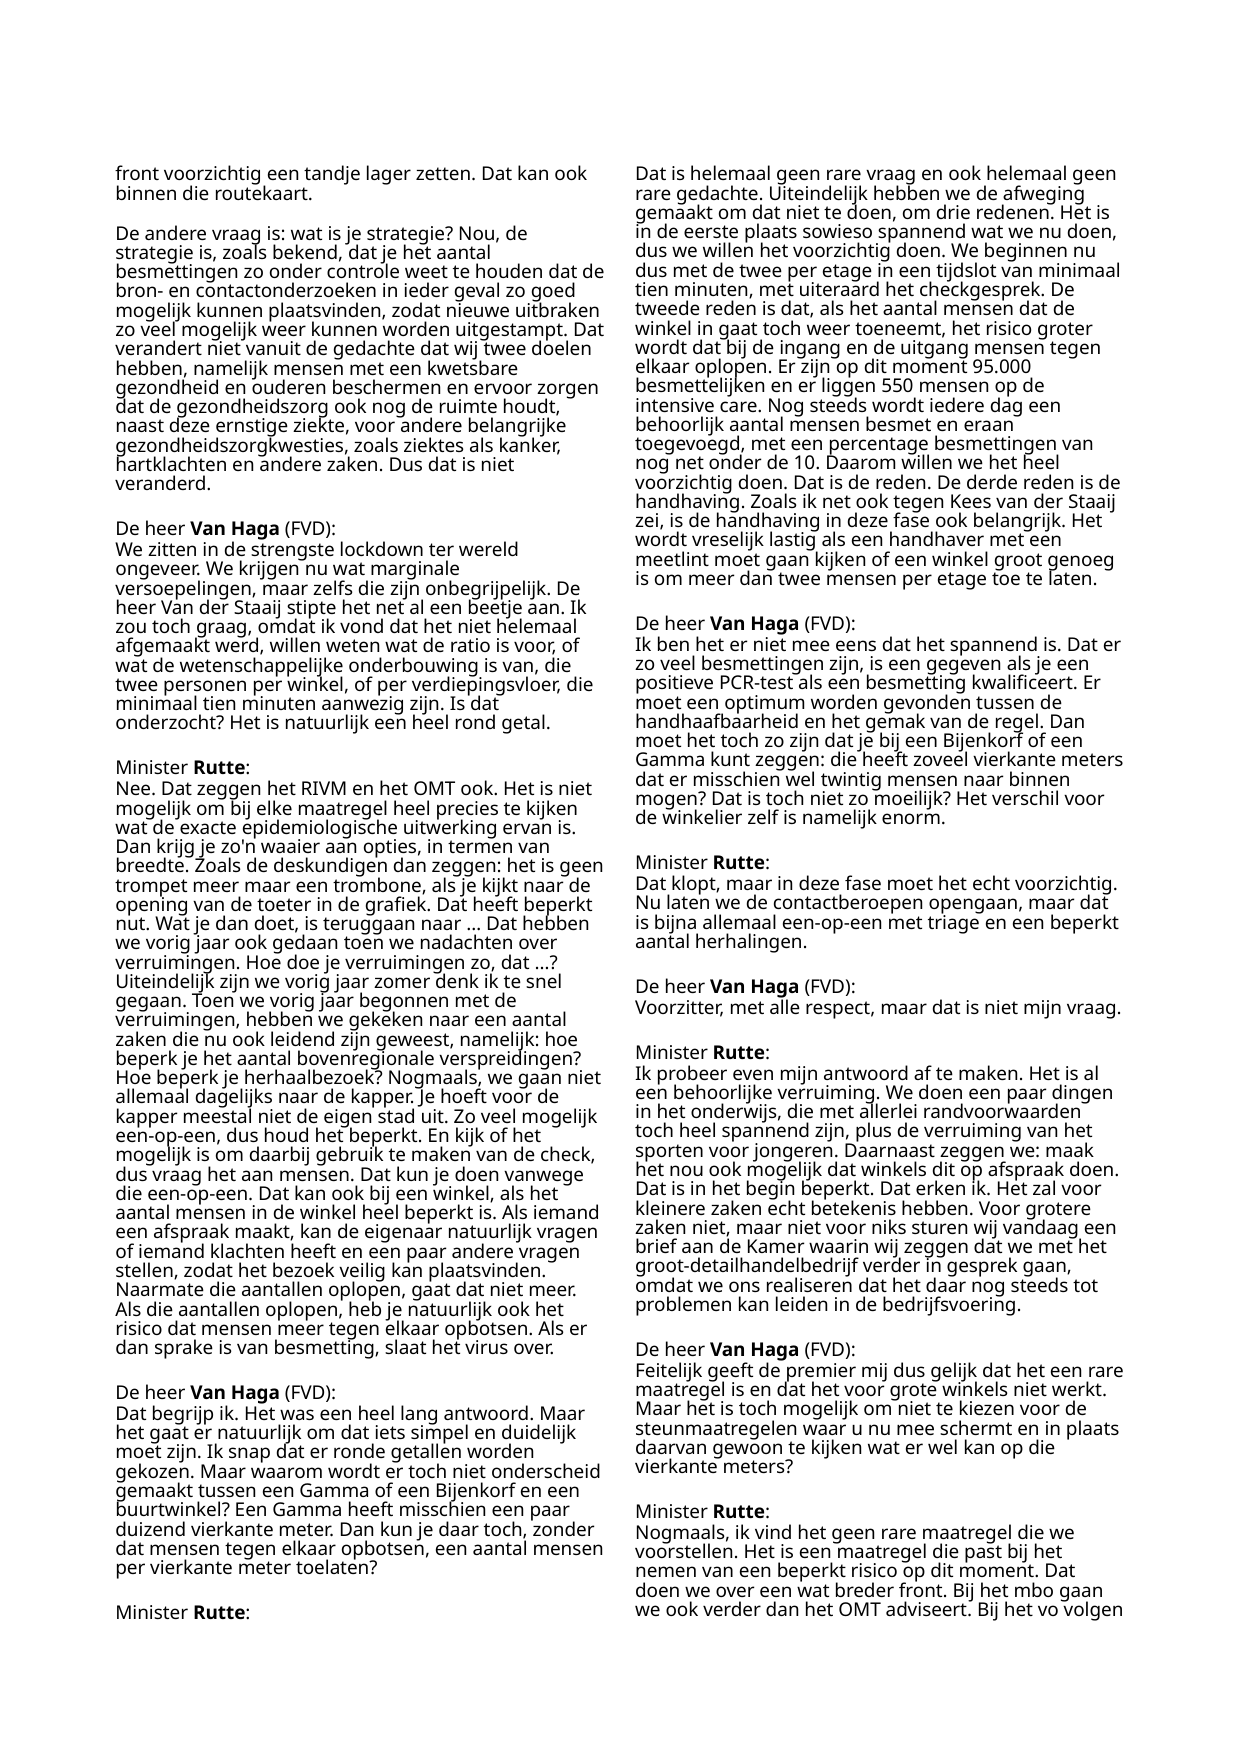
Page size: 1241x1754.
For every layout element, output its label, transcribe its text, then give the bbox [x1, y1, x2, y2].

text De heer Van Haga (FVD): [115, 1379, 605, 1405]
text Dat begrijp ik. Het was een heel lang antwoord. Maar het gaat er natuurlijk om dat iets simpel en duidelijk moet zijn. Ik snap dat er ronde getallen worden gekozen. Maar waarom wordt er toch niet onderscheid gemaakt tussen een Gamma of een Bijenkorf en een buurtwinkel? Een Gamma heeft misschien een paar duizend vierkante meter. Dan kun je daar toch, zonder dat mensen tegen elkaar opbotsen, een aantal mensen per vierkante meter toelaten? [115, 1405, 605, 1578]
text Feitelijk geeft de premier mij dus gelijk dat het een rare maatregel is en dat het voor grote winkels niet werkt. Maar het is toch mogelijk om niet te kiezen voor de steunmaatregelen waar u nu mee schermt en in plaats daarvan gewoon te kijken wat er wel kan op die vierkante meters? [635, 1362, 1125, 1477]
text Ik probeer even mijn antwoord af te maken. Het is al een behoorlijke verruiming. We doen een paar dingen in het onderwijs, die met allerlei randvoorwaarden toch heel spannend zijn, plus de verruiming van het sporten voor jongeren. Daarnaast zeggen we: maak het nou ook mogelijk dat winkels dit op afspraak doen. Dat is in het begin beperkt. Dat erken ik. Het zal voor kleinere zaken echt betekenis hebben. Voor grotere zaken niet, maar niet voor niks sturen wij vandaag een brief aan de Kamer waarin wij zeggen dat we met het groot-detailhandelbedrijf verder in gesprek gaan, omdat we ons realiseren dat het daar nog steeds tot problemen kan leiden in de bedrijfsvoering. [635, 1064, 1125, 1315]
text Minister Rutte: [635, 1498, 1125, 1524]
text Dat klopt, maar in deze fase moet het echt voorzichtig. Nu laten we de contactberoepen opengaan, maar dat is bijna allemaal een-op-een met triage en een beperkt aantal herhalingen. [635, 875, 1125, 952]
text Minister Rutte: [635, 1039, 1125, 1064]
text Voorzitter, met alle respect, maar dat is niet mijn vraag. [635, 999, 1125, 1018]
text De andere vraag is: wat is je strategie? Nou, de strategie is, zoals bekend, dat je het aantal besmettingen zo onder controle weet te houden dat de bron- en contactonderzoeken in ieder geval zo goed mogelijk kunnen plaatsvinden, zodat nieuwe uitbraken zo veel mogelijk weer kunnen worden uitgestampt. Dat verandert niet vanuit de gedachte dat wij twee doelen hebben, namelijk mensen met een kwetsbare gezondheid en ouderen beschermen en ervoor zorgen dat de gezondheidszorg ook nog de ruimte houdt, naast deze ernstige ziekte, voor andere belangrijke gezondheidszorgkwesties, zoals ziektes als kanker, hartklachten en andere zaken. Dus dat is niet veranderd. [115, 224, 605, 494]
text Dat is helemaal geen rare vraag en ook helemaal geen rare gedachte. Uiteindelijk hebben we de afweging gemaakt om dat niet te doen, om drie redenen. Het is in de eerste plaats sowieso spannend wat we nu doen, dus we willen het voorzichtig doen. We beginnen nu dus met de twee per etage in een tijdslot van minimaal tien minuten, met uiteraard het checkgesprek. De tweede reden is dat, als het aantal mensen dat de winkel in gaat toch weer toeneemt, het risico groter wordt dat bij de ingang en de uitgang mensen tegen elkaar oplopen. Er zijn op dit moment 95.000 besmettelijken en er liggen 550 mensen op de intensive care. Nog steeds wordt iedere dag een behoorlijk aantal mensen besmet en eraan toegevoegd, met een percentage besmettingen van nog net onder de 10. Daarom willen we het heel voorzichtig doen. Dat is de reden. De derde reden is de handhaving. Zoals ik net ook tegen Kees van der Staaij zei, is de handhaving in deze fase ook belangrijk. Het wordt vreselijk lastig als een handhaver met een meetlint moet gaan kijken of een winkel groot genoeg is om meer dan twee mensen per etage toe te laten. [635, 165, 1125, 589]
text Nee. Dat zeggen het RIVM en het OMT ook. Het is niet mogelijk om bij elke maatregel heel precies te kijken wat de exacte epidemiologische uitwerking ervan is. Dan krijg je zo'n waaier aan opties, in termen van breedte. Zoals de deskundigen dan zeggen: het is geen trompet meer maar een trombone, als je kijkt naar de opening van de toeter in de grafiek. Dat heeft beperkt nut. Wat je dan doet, is teruggaan naar … Dat hebben we vorig jaar ook gedaan toen we nadachten over verruimingen. Hoe doe je verruimingen zo, dat …? Uiteindelijk zijn we vorig jaar zomer denk ik te snel gegaan. Toen we vorig jaar begonnen met de verruimingen, hebben we gekeken naar een aantal zaken die nu ook leidend zijn geweest, namelijk: hoe beperk je het aantal bovenregionale verspreidingen? Hoe beperk je herhaalbezoek? Nogmaals, we gaan niet allemaal dagelijks naar de kapper. Je hoeft voor de kapper meestal niet de eigen stad uit. Zo veel mogelijk een-op-een, dus houd het beperkt. En kijk of het mogelijk is om daarbij gebruik te maken van de check, dus vraag het aan mensen. Dat kun je doen vanwege die een-op-een. Dat kan ook bij een winkel, als het aantal mensen in de winkel heel beperkt is. Als iemand een afspraak maakt, kan de eigenaar natuurlijk vragen of iemand klachten heeft en een paar andere vragen stellen, zodat het bezoek veilig kan plaatsvinden. Naarmate die aantallen oplopen, gaat dat niet meer. Als die aantallen oplopen, heb je natuurlijk ook het risico dat mensen meer tegen elkaar opbotsen. Als er dan sprake is van besmetting, slaat het virus over. [115, 780, 605, 1358]
text Ik ben het er niet mee eens dat het spannend is. Dat er zo veel besmettingen zijn, is een gegeven als je een positieve PCR-test als een besmetting kwalificeert. Er moet een optimum worden gevonden tussen de handhaafbaarheid en het gemak van de regel. Dan moet het toch zo zijn dat je bij een Bijenkorf of een Gamma kunt zeggen: die heeft zoveel vierkante meters dat er misschien wel twintig mensen naar binnen mogen? Dat is toch niet zo moeilijk? Het verschil voor de winkelier zelf is namelijk enorm. [635, 636, 1125, 828]
text Nogmaals, ik vind het geen rare maatregel die we voorstellen. Het is een maatregel die past bij het nemen van een beperkt risico op dit moment. Dat doen we over een wat breder front. Bij het mbo gaan we ook verder dan het OMT adviseert. Bij het vo volgen [635, 1524, 1125, 1620]
text Minister Rutte: [635, 849, 1125, 875]
text De heer Van Haga (FVD): [635, 973, 1125, 999]
text De heer Van Haga (FVD): [115, 515, 605, 541]
text Minister Rutte: [115, 754, 605, 780]
text Minister Rutte: [115, 1599, 605, 1625]
text De heer Van Haga (FVD): [635, 1336, 1125, 1362]
text front voorzichtig een tandje lager zetten. Dat kan ook binnen die routekaart. [115, 165, 605, 204]
text We zitten in de strengste lockdown ter wereld ongeveer. We krijgen nu wat marginale versoepelingen, maar zelfs die zijn onbegrijpelijk. De heer Van der Staaij stipte het net al een beetje aan. Ik zou toch graag, omdat ik vond dat het niet helemaal afgemaakt werd, willen weten wat de ratio is voor, of wat de wetenschappelijke onderbouwing is van, die twee personen per winkel, of per verdiepingsvloer, die minimaal tien minuten aanwezig zijn. Is dat onderzocht? Het is natuurlijk een heel rond getal. [115, 541, 605, 734]
text De heer Van Haga (FVD): [635, 610, 1125, 636]
